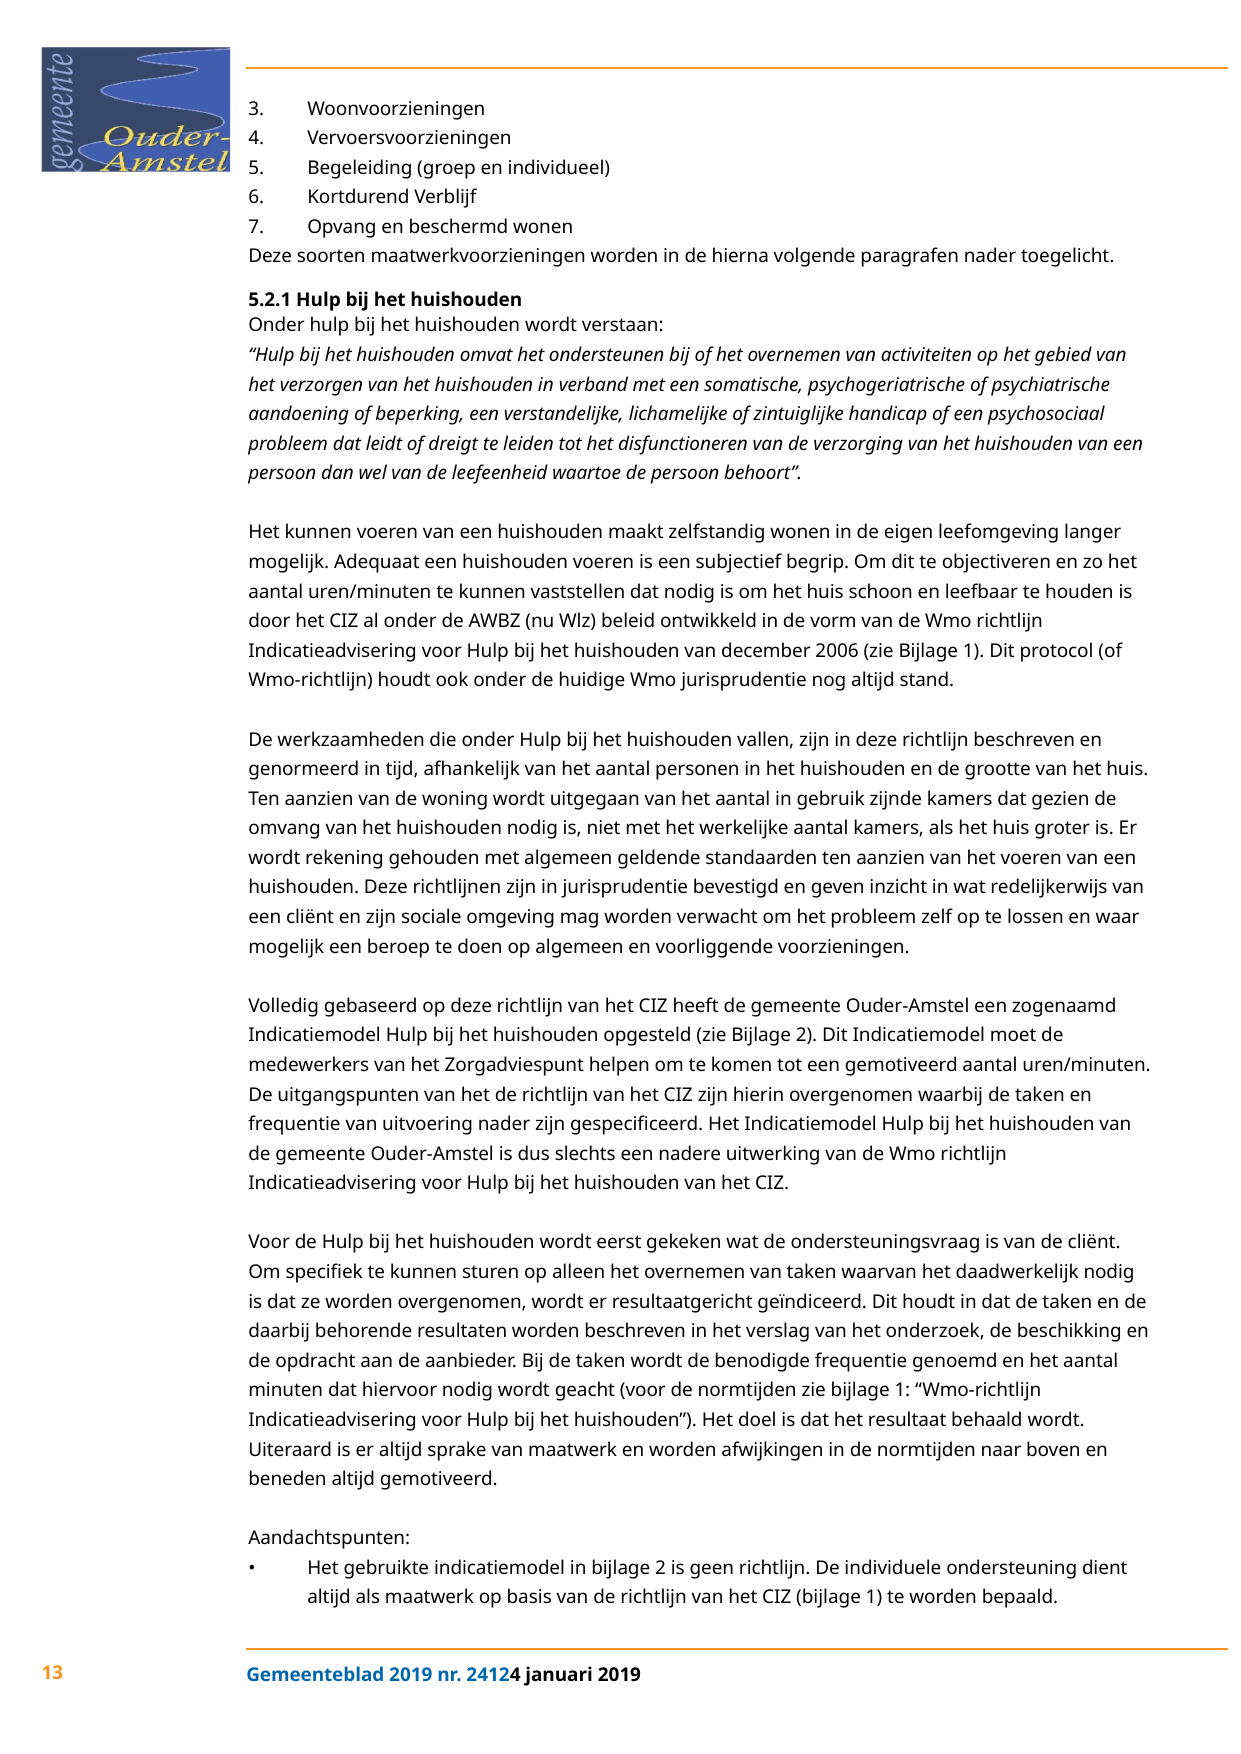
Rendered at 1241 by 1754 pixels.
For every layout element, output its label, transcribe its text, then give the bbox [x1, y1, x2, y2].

picture [41, 47, 231, 172]
list Vervoersvoorzieningen [248, 124, 1152, 150]
text Aandachtspunten: [248, 1524, 1152, 1550]
list Het gebruikte indicatiemodel in bijlage 2 is geen richtlijn. De individuele ondersteuning dient altijd als maatwerk op basis van de richtlijn van het CIZ (bijlage 1) te worden bepaald. [248, 1554, 1152, 1609]
list Woonvoorzieningen [248, 95, 1152, 121]
text Deze soorten maatwerkvoorzieningen worden in de hierna volgende paragrafen nader toegelicht. [248, 243, 1152, 268]
text “Hulp bij het huishouden omvat het ondersteunen bij of het overnemen van activiteiten op het gebied van het verzorgen van het huishouden in verband met een somatische, psychogeriatrische of psychiatrische aandoening of beperking, een verstandelijke, lichamelijke of zintuiglijke handicap of een psychosociaal probleem dat leidt of dreigt te leiden tot het disfunctioneren van de verzorging van het huishouden van een persoon dan wel van de leefeenheid waartoe de persoon behoort”. [248, 341, 1152, 485]
text Het kunnen voeren van een huishouden maakt zelfstandig wonen in de eigen leefomgeving langer mogelijk. Adequaat een huishouden voeren is een subjectief begrip. Om dit te objectiveren en zo het aantal uren/minuten te kunnen vaststellen dat nodig is om het huis schoon en leefbaar te houden is door het CIZ al onder de AWBZ (nu Wlz) beleid ontwikkeld in de vorm van de Wmo richtlijn Indicatieadvisering voor Hulp bij het huishouden van december 2006 (zie Bijlage 1). Dit protocol (of Wmo-richtlijn) houdt ook onder de huidige Wmo jurisprudentie nog altijd stand. [248, 519, 1152, 692]
list Begeleiding (groep en individueel) [248, 154, 1152, 180]
list Opvang en beschermd wonen [248, 213, 1152, 239]
text Voor de Hulp bij het huishouden wordt eerst gekeken wat de ondersteuningsvraag is van de cliënt. Om specifiek te kunnen sturen op alleen het overnemen van taken waarvan het daadwerkelijk nodig is dat ze worden overgenomen, wordt er resultaatgericht geïndiceerd. Dit houdt in dat de taken en de daarbij behorende resultaten worden beschreven in het verslag van het onderzoek, de beschikking en de opdracht aan de aanbieder. Bij de taken wordt de benodigde frequentie genoemd en het aantal minuten dat hiervoor nodig wordt geacht (voor de normtijden zie bijlage 1: “Wmo-richtlijn Indicatieadvisering voor Hulp bij het huishouden”). Het doel is dat het resultaat behaald wordt. Uiteraard is er altijd sprake van maatwerk en worden afwijkingen in de normtijden naar boven en beneden altijd gemotiveerd. [248, 1229, 1152, 1491]
list Kortdurend Verblijf [248, 183, 1152, 209]
text Onder hulp bij het huishouden wordt verstaan: [248, 312, 1152, 337]
text De werkzaamheden die onder Hulp bij het huishouden vallen, zijn in deze richtlijn beschreven en genormeerd in tijd, afhankelijk van het aantal personen in het huishouden en de grootte van het huis. Ten aanzien van de woning wordt uitgegaan van het aantal in gebruik zijnde kamers dat gezien de omvang van het huishouden nodig is, niet met het werkelijke aantal kamers, als het huis groter is. Er wordt rekening gehouden met algemeen geldende standaarden ten aanzien van het voeren van een huishouden. Deze richtlijnen zijn in jurisprudentie bevestigd en geven inzicht in wat redelijkerwijs van een cliënt en zijn sociale omgeving mag worden verwacht om het probleem zelf op te lossen en waar mogelijk een beroep te doen op algemeen en voorliggende voorzieningen. [248, 726, 1152, 958]
text 5.2.1 Hulp bij het huishouden [248, 286, 1152, 312]
text Volledig gebaseerd op deze richtlijn van het CIZ heeft de gemeente Ouder-Amstel een zogenaamd Indicatiemodel Hulp bij het huishouden opgesteld (zie Bijlage 2). Dit Indicatiemodel moet de medewerkers van het Zorgadviespunt helpen om te komen tot een gemotiveerd aantal uren/minuten. De uitgangspunten van het de richtlijn van het CIZ zijn hierin overgenomen waarbij de taken en frequentie van uitvoering nader zijn gespecificeerd. Het Indicatiemodel Hulp bij het huishouden van de gemeente Ouder-Amstel is dus slechts een nadere uitwerking van de Wmo richtlijn Indicatieadvisering voor Hulp bij het huishouden van het CIZ. [248, 992, 1152, 1195]
